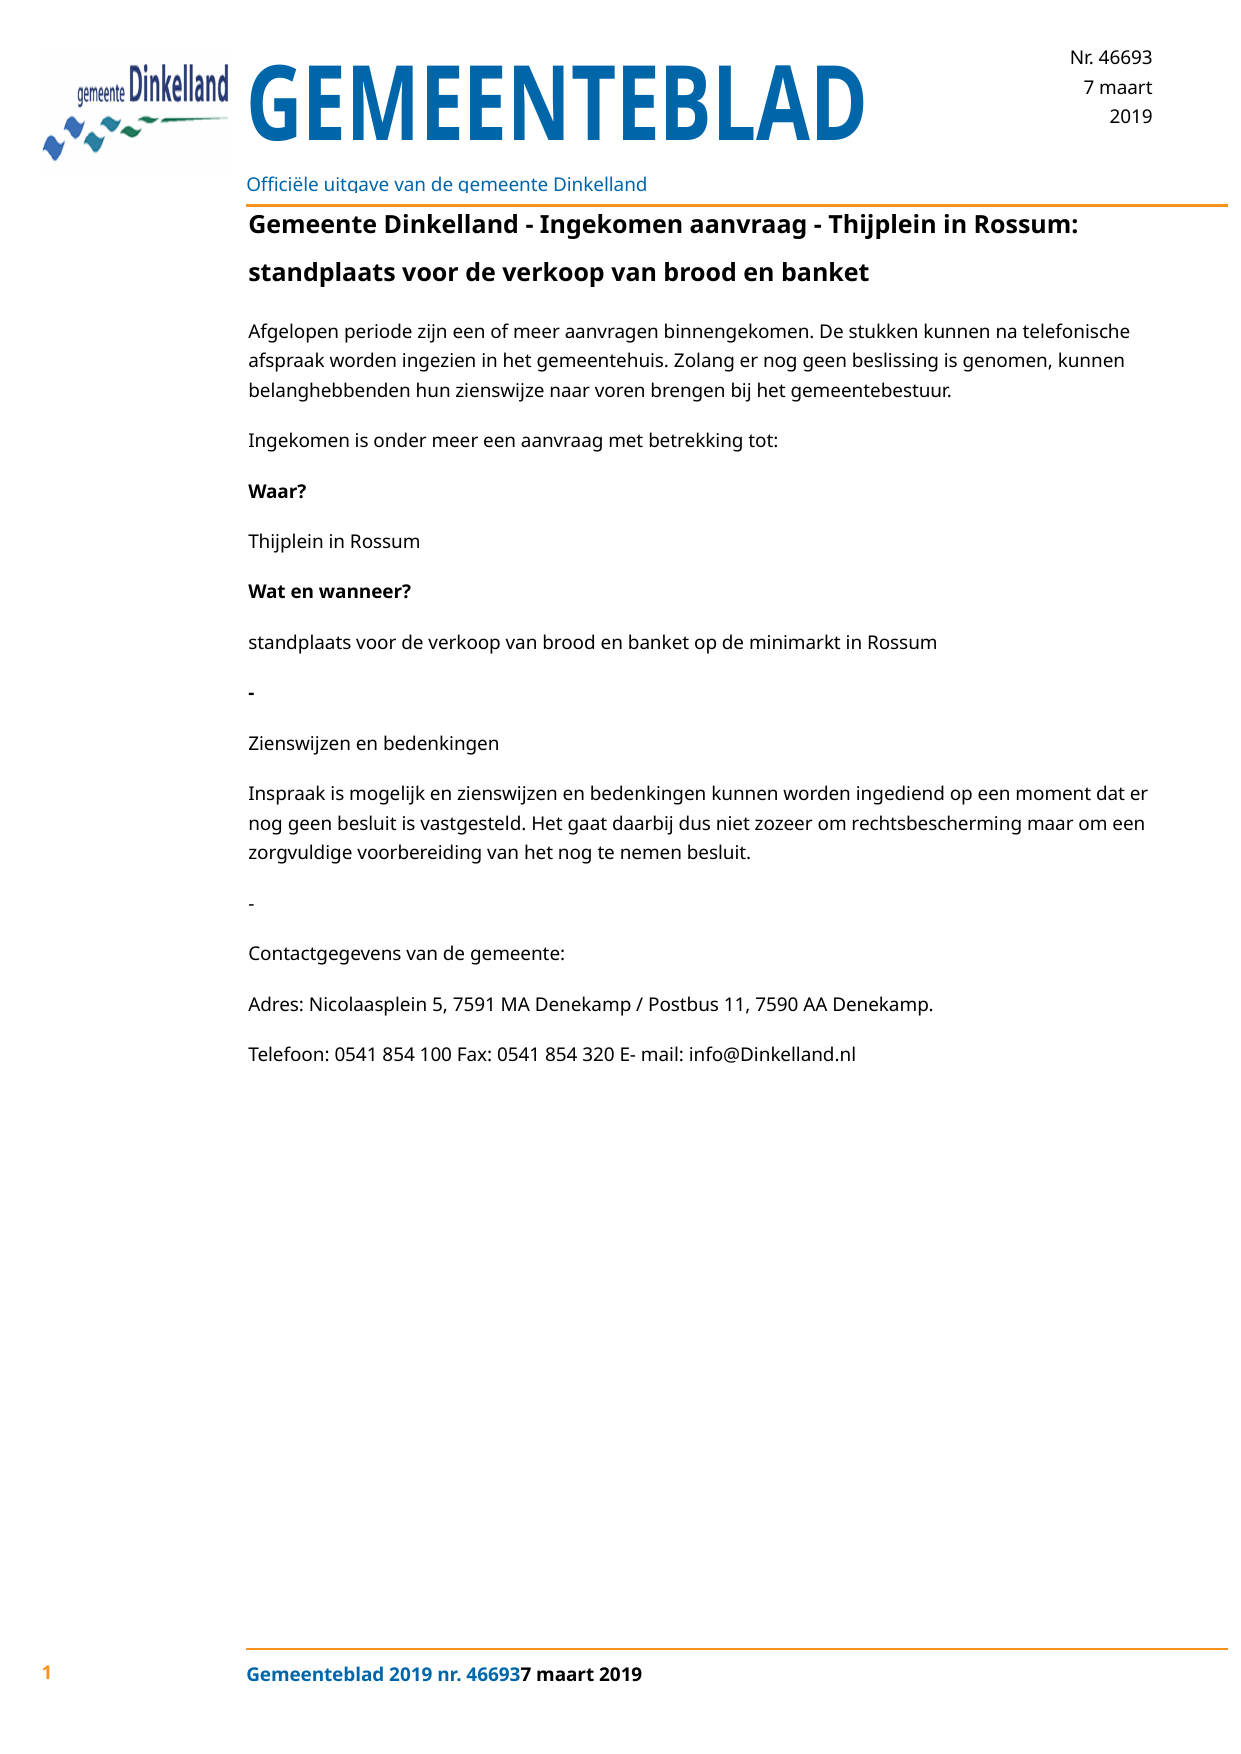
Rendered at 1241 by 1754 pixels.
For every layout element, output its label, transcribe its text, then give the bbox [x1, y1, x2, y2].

text standplaats voor de verkoop van brood en banket op de minimarkt in Rossum [248, 629, 1152, 655]
text Afgelopen periode zijn een of meer aanvragen binnengekomen. De stukken kunnen na telefonische afspraak worden ingezien in het gemeentehuis. Zolang er nog geen beslissing is genomen, kunnen belanghebbenden hun zienswijze naar voren brengen bij het gemeentebestuur. [248, 318, 1152, 403]
text Inspraak is mogelijk en zienswijzen en bedenkingen kunnen worden ingediend op een moment dat er nog geen besluit is vastgesteld. Het gaat daarbij dus niet zozeer om rechtsbescherming maar om een zorgvuldige voorbereiding van het nog te nemen besluit. [248, 780, 1152, 865]
text Gemeente Dinkelland - Ingekomen aanvraag - Thijplein in Rossum: standplaats voor de verkoop van brood en banket [248, 207, 1152, 288]
text Ingekomen is onder meer een aanvraag met betrekking tot: [248, 427, 1152, 453]
text - [248, 679, 1152, 705]
text - [248, 890, 1152, 916]
text Adres: Nicolaasplein 5, 7591 MA Denekamp / Postbus 11, 7590 AA Denekamp. [248, 991, 1152, 1017]
picture [41, 47, 231, 172]
text Waar? [248, 478, 1152, 504]
text Contactgegevens van de gemeente: [248, 940, 1152, 966]
text Telefoon: 0541 854 100 Fax: 0541 854 320 E- mail: info@Dinkelland.nl [248, 1041, 1152, 1067]
text Wat en wanneer? [248, 579, 1152, 604]
text Zienswijzen en bedenkingen [248, 730, 1152, 756]
text Thijplein in Rossum [248, 528, 1152, 554]
